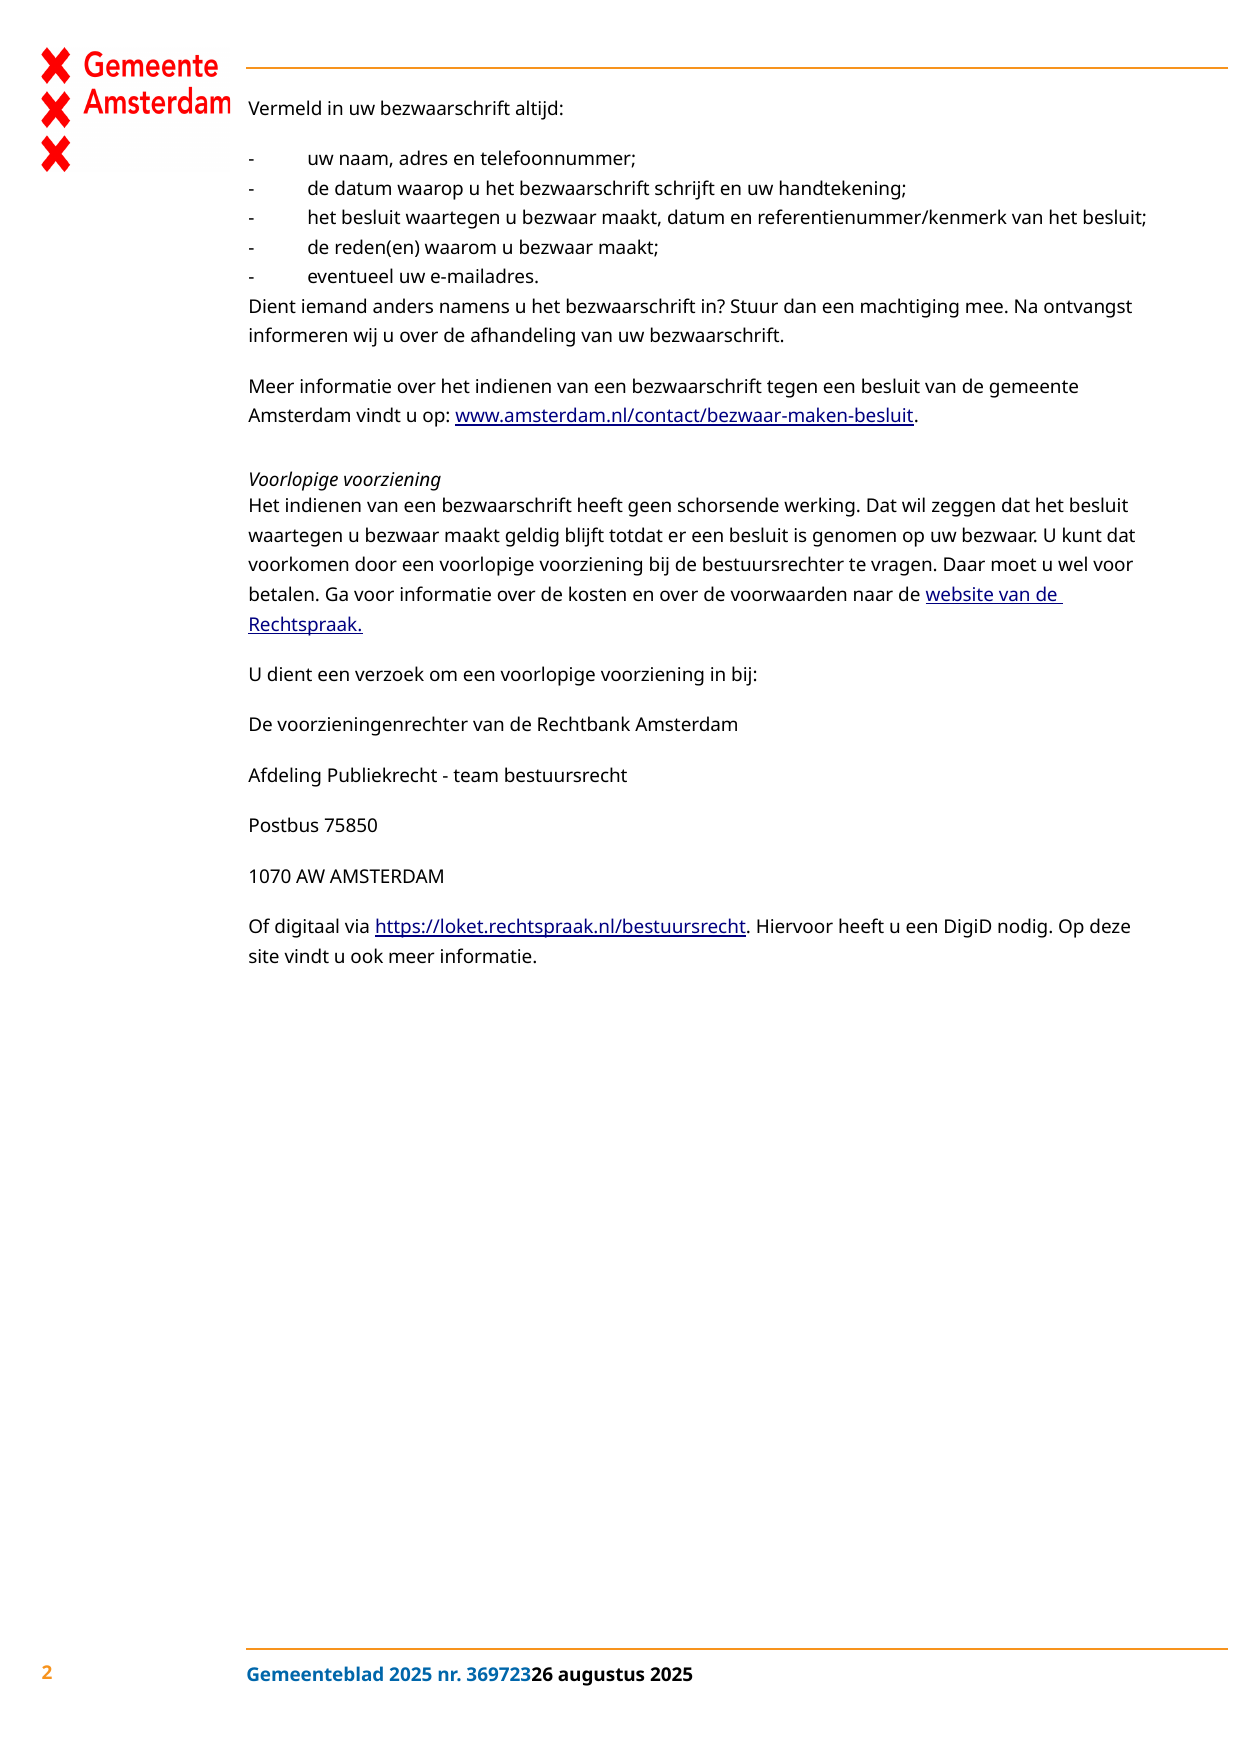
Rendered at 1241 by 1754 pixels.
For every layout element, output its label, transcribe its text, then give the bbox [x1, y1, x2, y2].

picture [41, 47, 231, 172]
list het besluit waartegen u bezwaar maakt, datum en referentienummer/kenmerk van het besluit; [248, 204, 1152, 230]
text Afdeling Publiekrecht - team bestuursrecht [248, 762, 1152, 788]
text U dient een verzoek om een voorlopige voorziening in bij: [248, 661, 1152, 687]
list de datum waarop u het bezwaarschrift schrijft en uw handtekening; [248, 175, 1152, 201]
text Meer informatie over het indienen van een bezwaarschrift tegen een besluit van de gemeente Amsterdam vindt u op: www.amsterdam.nl/contact/bezwaar-maken-besluit. [248, 373, 1152, 428]
text Vermeld in uw bezwaarschrift altijd: [248, 95, 1152, 121]
text De voorzieningenrechter van de Rechtbank Amsterdam [248, 712, 1152, 737]
list eventueel uw e-mailadres. [248, 263, 1152, 289]
text Dient iemand anders namens u het bezwaarschrift in? Stuur dan een machtiging mee. Na ontvangst informeren wij u over de afhandeling van uw bezwaarschrift. [248, 293, 1152, 348]
text Of digitaal via https://loket.rechtspraak.nl/bestuursrecht. Hiervoor heeft u een DigiD nodig. Op deze site vindt u ook meer informatie. [248, 913, 1152, 968]
text Postbus 75850 [248, 812, 1152, 838]
text Voorlopige voorziening [248, 467, 1152, 492]
text Het indienen van een bezwaarschrift heeft geen schorsende werking. Dat wil zeggen dat het besluit waartegen u bezwaar maakt geldig blijft totdat er een besluit is genomen op uw bezwaar. U kunt dat voorkomen door een voorlopige voorziening bij de bestuursrechter te vragen. Daar moet u wel voor betalen. Ga voor informatie over de kosten en over de voorwaarden naar de website van de Rechtspraak. [248, 492, 1152, 636]
list uw naam, adres en telefoonnummer; [248, 145, 1152, 171]
text 1070 AW AMSTERDAM [248, 863, 1152, 888]
list de reden(en) waarom u bezwaar maakt; [248, 234, 1152, 260]
